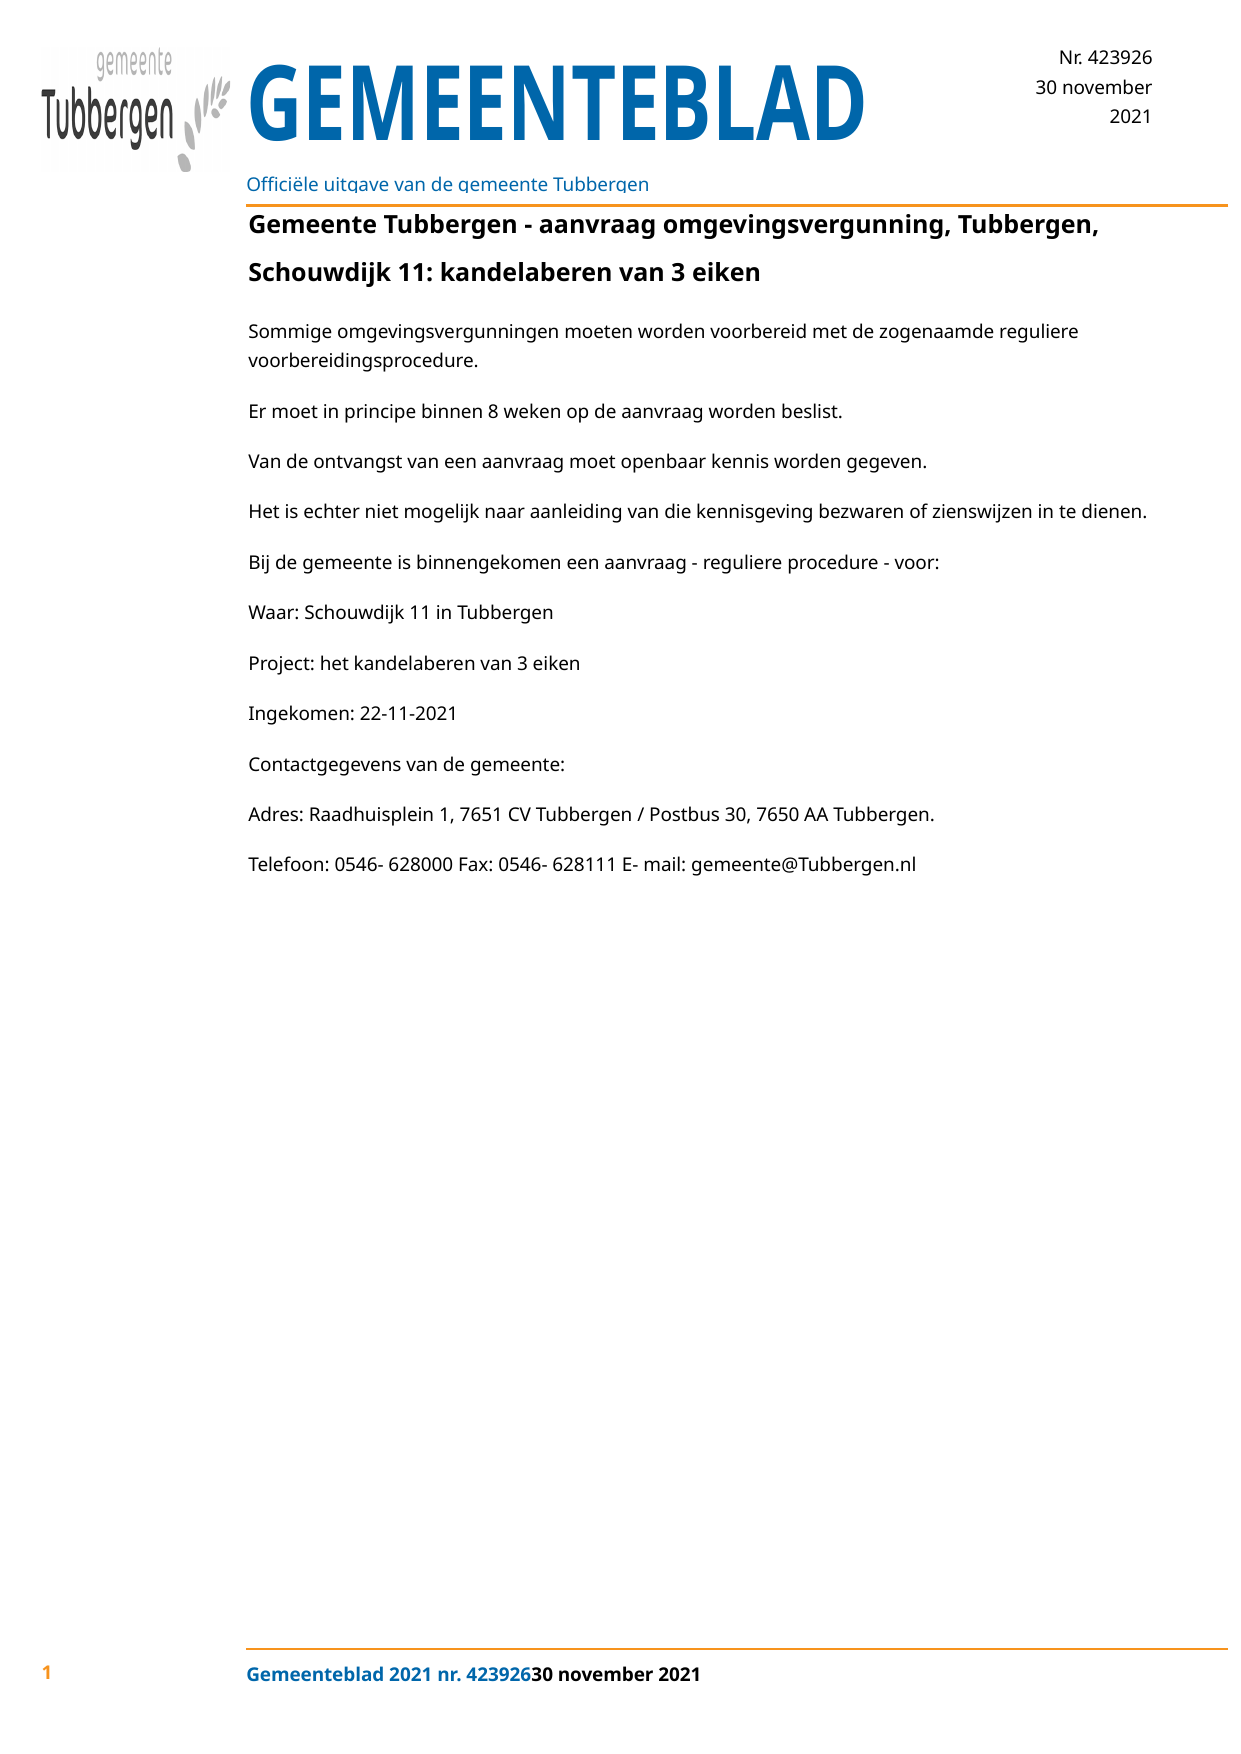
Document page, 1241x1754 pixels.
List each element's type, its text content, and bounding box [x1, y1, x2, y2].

text Ingekomen: 22-11-2021 [248, 700, 1152, 726]
text Gemeente Tubbergen - aanvraag omgevingsvergunning, Tubbergen, Schouwdijk 11: kandelaberen van 3 eiken [248, 207, 1152, 288]
text Bij de gemeente is binnengekomen een aanvraag - reguliere procedure - voor: [248, 549, 1152, 575]
text Er moet in principe binnen 8 weken op de aanvraag worden beslist. [248, 398, 1152, 424]
picture [41, 47, 231, 172]
text Contactgegevens van de gemeente: [248, 751, 1152, 777]
text Telefoon: 0546- 628000 Fax: 0546- 628111 E- mail: gemeente@Tubbergen.nl [248, 852, 1152, 877]
text Van de ontvangst van een aanvraag moet openbaar kennis worden gegeven. [248, 448, 1152, 474]
text Sommige omgevingsvergunningen moeten worden voorbereid met de zogenaamde reguliere voorbereidingsprocedure. [248, 318, 1152, 373]
text Project: het kandelaberen van 3 eiken [248, 650, 1152, 676]
text Adres: Raadhuisplein 1, 7651 CV Tubbergen / Postbus 30, 7650 AA Tubbergen. [248, 801, 1152, 827]
text Waar: Schouwdijk 11 in Tubbergen [248, 599, 1152, 625]
text Het is echter niet mogelijk naar aanleiding van die kennisgeving bezwaren of zienswijzen in te dienen. [248, 499, 1152, 524]
